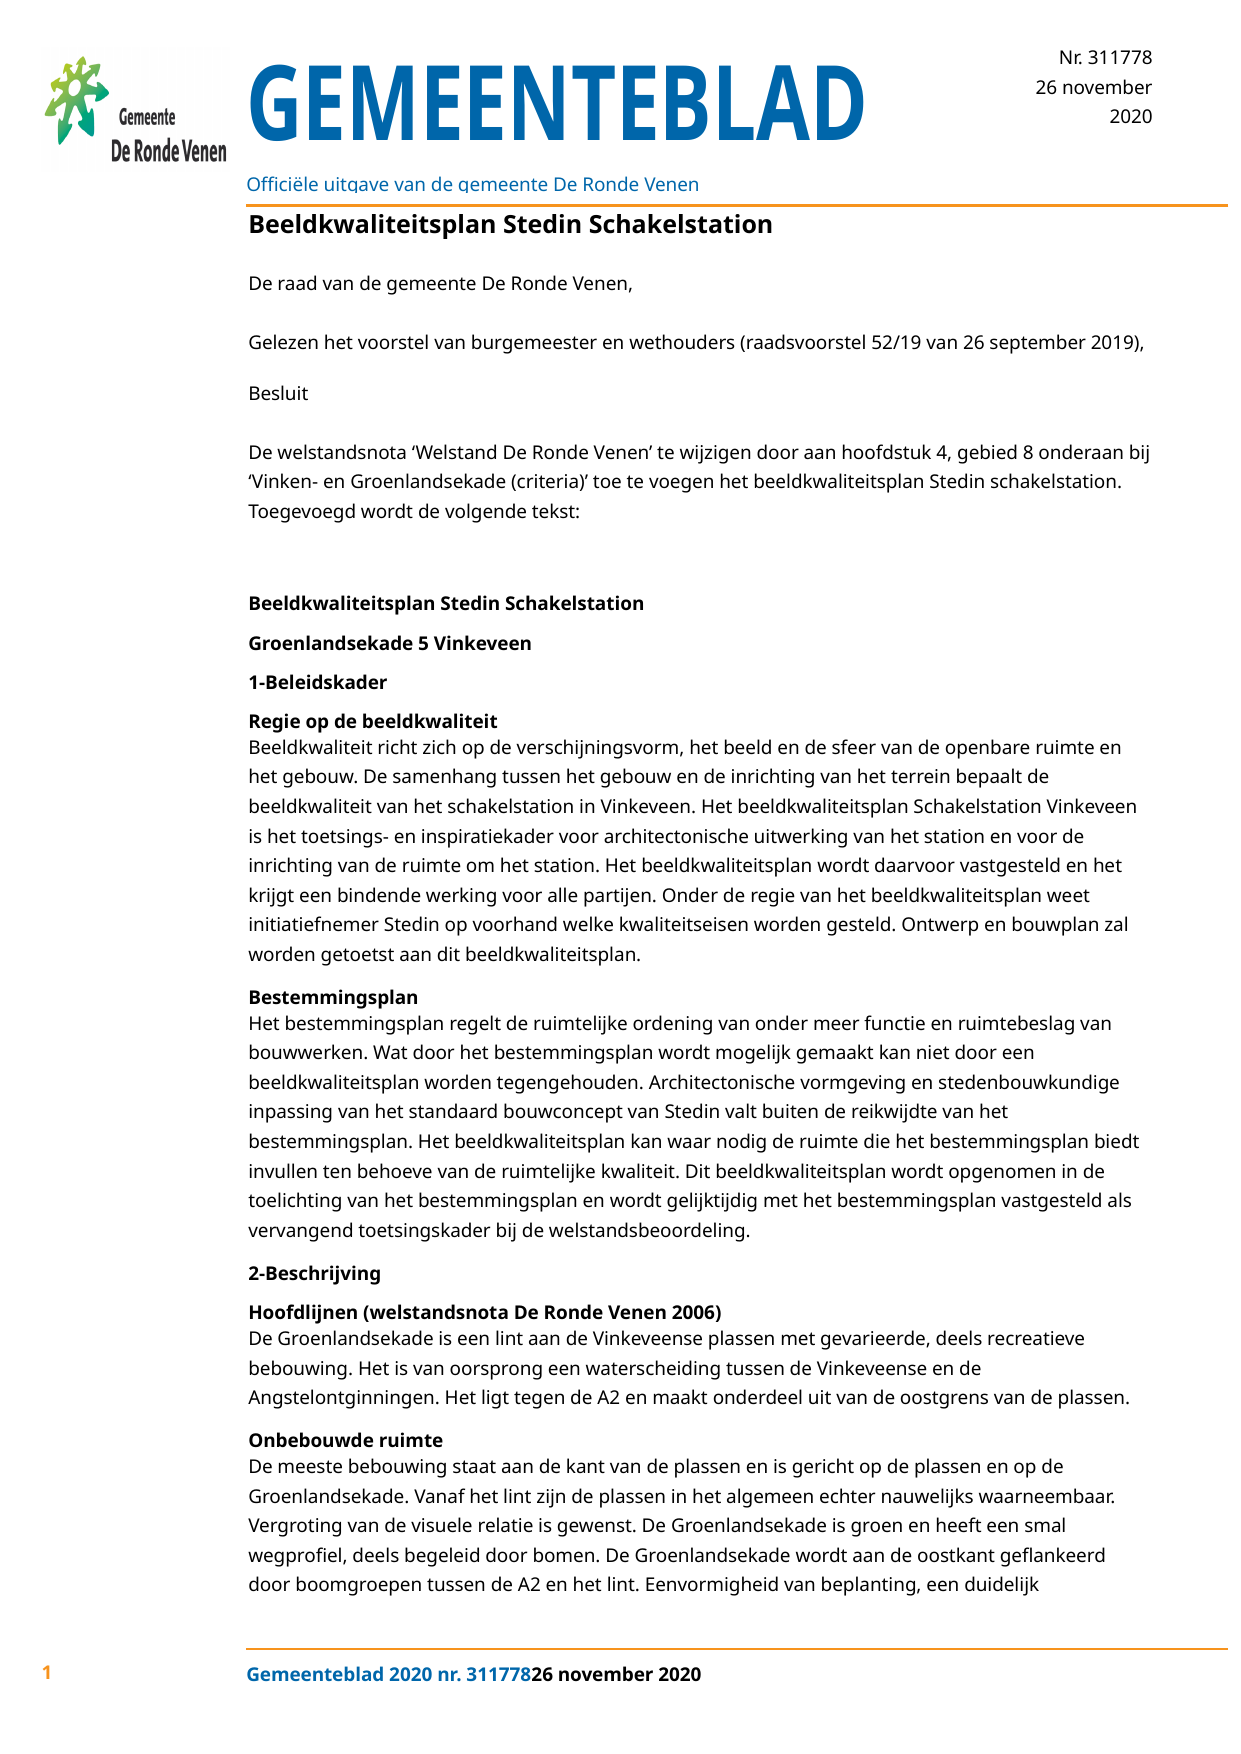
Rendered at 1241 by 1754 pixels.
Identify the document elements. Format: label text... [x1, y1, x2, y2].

text Besluit [248, 380, 1152, 406]
text De Groenlandsekade is een lint aan de Vinkeveense plassen met gevarieerde, deels recreatieve bebouwing. Het is van oorsprong een waterscheiding tussen de Vinkeveense en de Angstelontginningen. Het ligt tegen de A2 en maakt onderdeel uit van de oostgrens van de plassen. [248, 1325, 1152, 1410]
text Gelezen het voorstel van burgemeester en wethouders (raadsvoorstel 52/19 van 26 september 2019), [248, 329, 1152, 355]
text Beeldkwaliteit richt zich op de verschijningsvorm, het beeld en de sfeer van de openbare ruimte en het gebouw. De samenhang tussen het gebouw en de inrichting van het terrein bepaalt de beeldkwaliteit van het schakelstation in Vinkeveen. Het beeldkwaliteitsplan Schakelstation Vinkeveen is het toetsings- en inspiratiekader voor architectonische uitwerking van het station en voor de inrichting van de ruimte om het station. Het beeldkwaliteitsplan wordt daarvoor vastgesteld en het krijgt een bindende werking voor alle partijen. Onder de regie van het beeldkwaliteitsplan weet initiatiefnemer Stedin op voorhand welke kwaliteitseisen worden gesteld. Ontwerp en bouwplan zal worden getoetst aan dit beeldkwaliteitsplan. [248, 734, 1152, 967]
text Groenlandsekade 5 Vinkeveen [248, 630, 1152, 656]
text De raad van de gemeente De Ronde Venen, [248, 270, 1152, 296]
text 1-Beleidskader [248, 669, 1152, 695]
text De welstandsnota ‘Welstand De Ronde Venen’ te wijzigen door aan hoofdstuk 4, gebied 8 onderaan bij ‘Vinken- en Groenlandsekade (criteria)’ toe te voegen het beeldkwaliteitsplan Stedin schakelstation. Toegevoegd wordt de volgende tekst: [248, 439, 1152, 524]
text Regie op de beeldkwaliteit [248, 708, 1152, 734]
text Vergroting van de visuele relatie is gewenst. De Groenlandsekade is groen en heeft een smal wegprofiel, deels begeleid door bomen. De Groenlandsekade wordt aan de oostkant geflankeerd door boomgroepen tussen de A2 en het lint. Eenvormigheid van beplanting, een duidelijk [248, 1512, 1152, 1597]
text Hoofdlijnen (welstandsnota De Ronde Venen 2006) [248, 1299, 1152, 1325]
picture [41, 47, 231, 172]
text Onbebouwde ruimte [248, 1427, 1152, 1453]
text Bestemmingsplan [248, 984, 1152, 1010]
text 2-Beschrijving [248, 1260, 1152, 1286]
text De meeste bebouwing staat aan de kant van de plassen en is gericht op de plassen en op de Groenlandsekade. Vanaf het lint zijn de plassen in het algemeen echter nauwelijks waarneembaar. [248, 1453, 1152, 1508]
text Beeldkwaliteitsplan Stedin Schakelstation [248, 207, 1152, 241]
text Beeldkwaliteitsplan Stedin Schakelstation [248, 591, 1152, 616]
text Het bestemmingsplan regelt de ruimtelijke ordening van onder meer functie en ruimtebeslag van bouwwerken. Wat door het bestemmingsplan wordt mogelijk gemaakt kan niet door een beeldkwaliteitsplan worden tegengehouden. Architectonische vormgeving en stedenbouwkundige inpassing van het standaard bouwconcept van Stedin valt buiten de reikwijdte van het bestemmingsplan. Het beeldkwaliteitsplan kan waar nodig de ruimte die het bestemmingsplan biedt invullen ten behoeve van de ruimtelijke kwaliteit. Dit beeldkwaliteitsplan wordt opgenomen in de toelichting van het bestemmingsplan en wordt gelijktijdig met het bestemmingsplan vastgesteld als vervangend toetsingskader bij de welstandsbeoordeling. [248, 1010, 1152, 1243]
